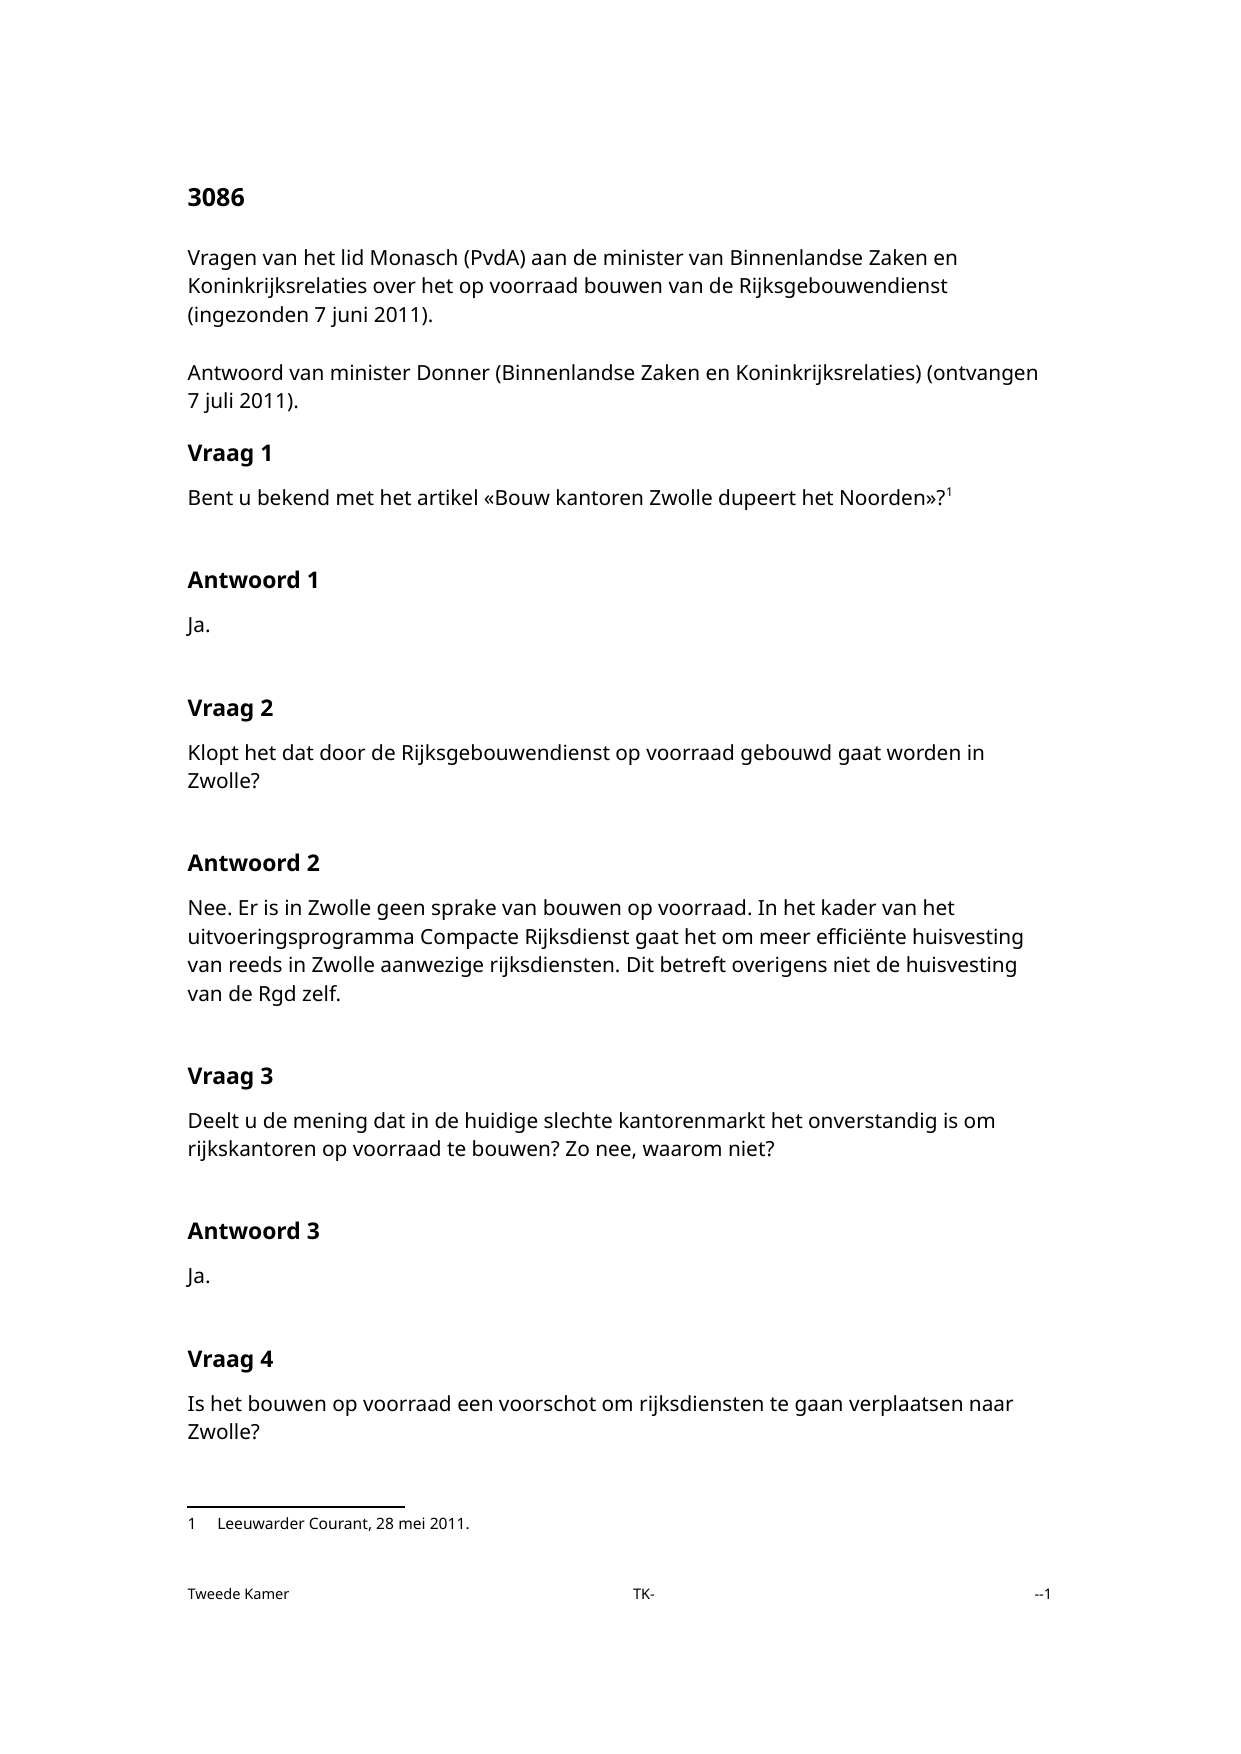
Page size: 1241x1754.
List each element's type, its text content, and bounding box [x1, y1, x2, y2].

text Ja. [187, 1262, 1053, 1290]
text Antwoord van minister Donner (Binnenlandse Zaken en Koninkrijksrelaties) (ontvangen 7 juli 2011). [187, 358, 1053, 415]
subtitle Vraag 4 [187, 1342, 1053, 1374]
text Deelt u de mening dat in de huidige slechte kantorenmarkt het onverstandig is om rijkskantoren op voorraad te bouwen? Zo nee, waarom niet? [187, 1106, 1053, 1163]
text Bent u bekend met het artikel «Bouw kantoren Zwolle dupeert het Noorden»? [187, 483, 1053, 512]
subtitle Vraag 1 [187, 437, 1053, 468]
subtitle Vraag 3 [187, 1060, 1053, 1091]
text 3086 [187, 179, 1053, 213]
subtitle Antwoord 3 [187, 1215, 1053, 1247]
text Is het bouwen op voorraad een voorschot om rijksdiensten te gaan verplaatsen naar Zwolle? [187, 1389, 1053, 1446]
text Ja. [187, 611, 1053, 639]
text Nee. Er is in Zwolle geen sprake van bouwen op voorraad. In het kader van het uitvoeringsprogramma Compacte Rijksdienst gaat het om meer efficiënte huisvesting van reeds in Zwolle aanwezige rijksdiensten. Dit betreft overigens niet de huisvesting van de Rgd zelf. [187, 893, 1053, 1007]
text Leeuwarder Courant, 28 mei 2011. [187, 1506, 1053, 1534]
subtitle Vraag 2 [187, 692, 1053, 723]
text Klopt het dat door de Rijksgebouwendienst op voorraad gebouwd gaat worden in Zwolle? [187, 738, 1053, 795]
text Vragen van het lid Monasch (PvdA) aan de minister van Binnenlandse Zaken en Koninkrijksrelaties over het op voorraad bouwen van de Rijksgebouwendienst (ingezonden 7 juni 2011). [187, 243, 1053, 328]
subtitle Antwoord 2 [187, 847, 1053, 878]
subtitle Antwoord 1 [187, 564, 1053, 596]
